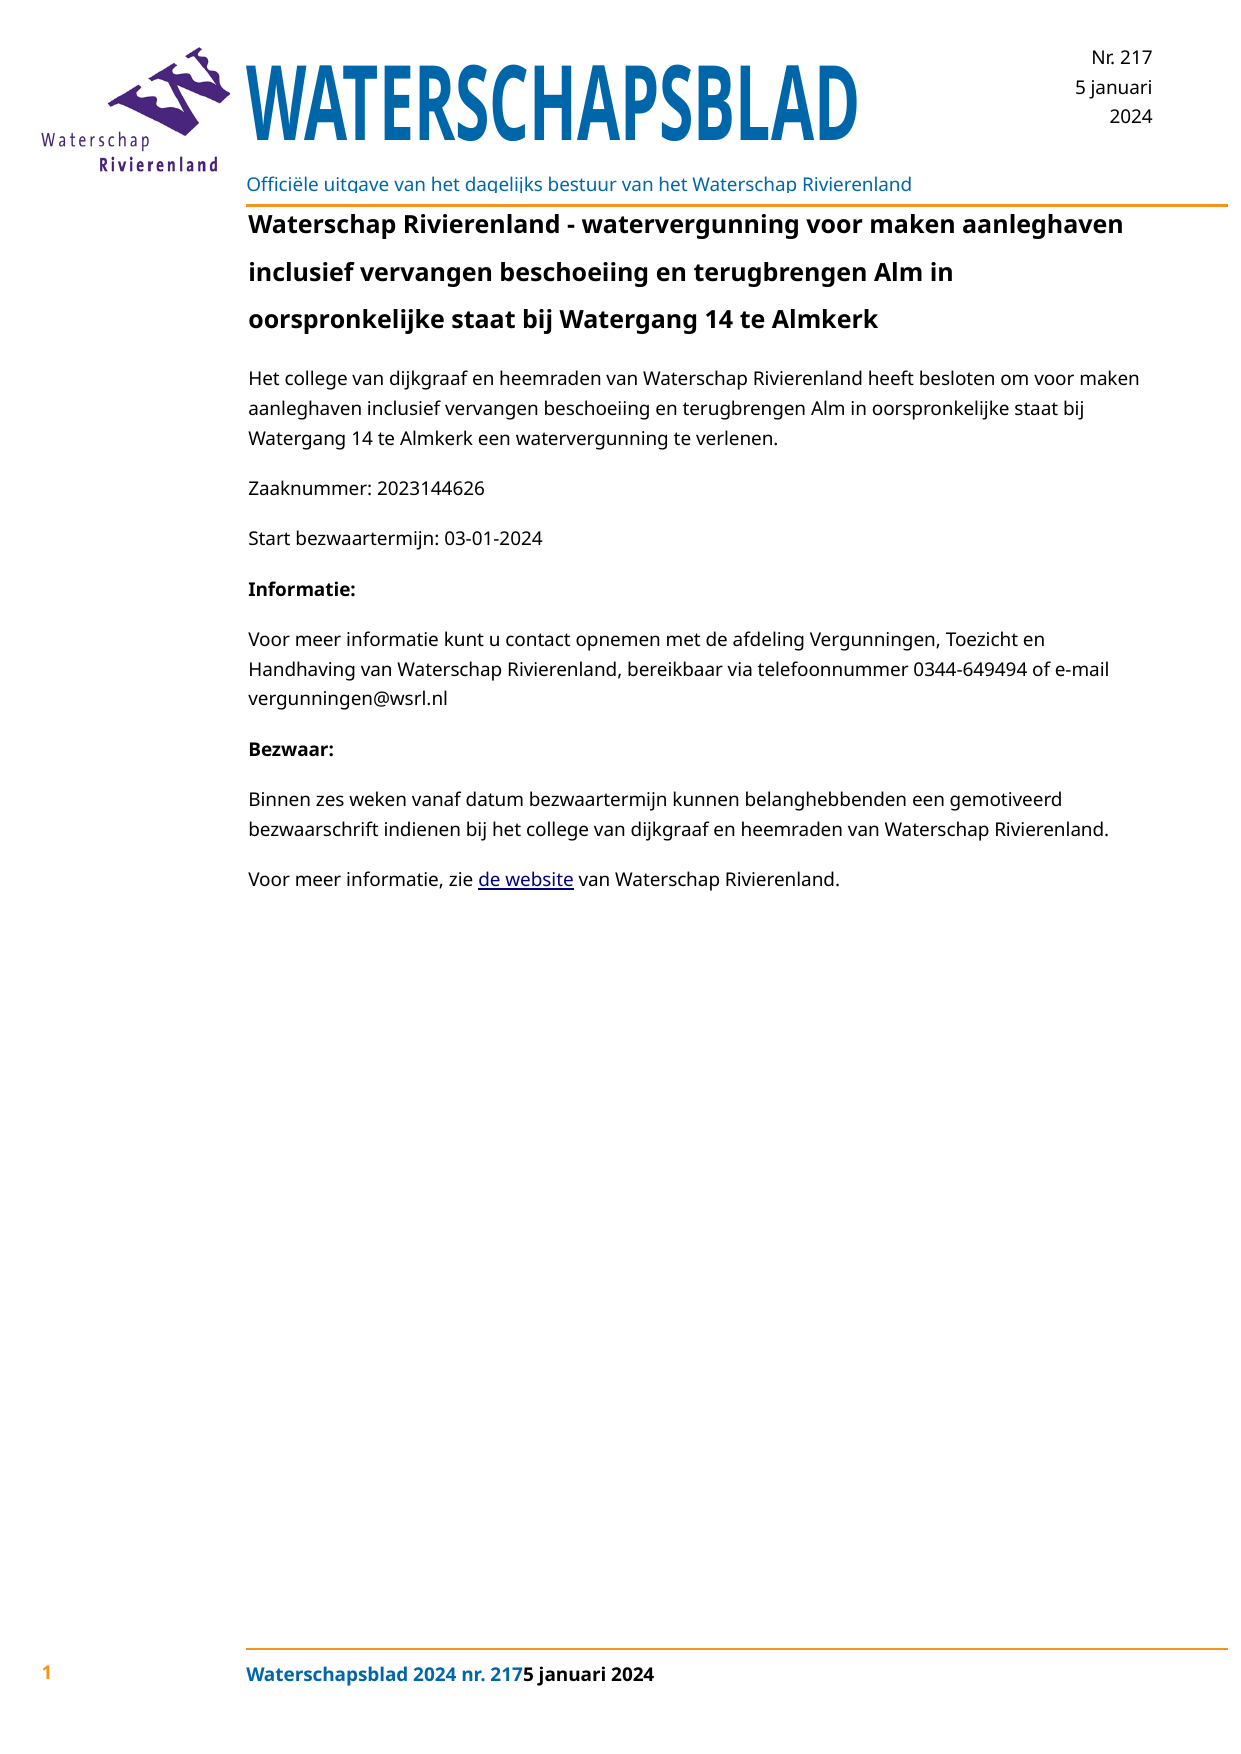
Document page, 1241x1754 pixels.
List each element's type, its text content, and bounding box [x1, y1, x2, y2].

text Zaaknummer: 2023144626 [248, 475, 1152, 501]
text Voor meer informatie kunt u contact opnemen met de afdeling Vergunningen, Toezicht en Handhaving van Waterschap Rivierenland, bereikbaar via telefoonnummer 0344-649494 of e-mail vergunningen@wsrl.nl [248, 626, 1152, 711]
picture [41, 47, 231, 172]
text Informatie: [248, 576, 1152, 602]
text Waterschap Rivierenland - watervergunning voor maken aanleghaven inclusief vervangen beschoeiing en terugbrengen Alm in oorspronkelijke staat bij Watergang 14 te Almkerk [248, 207, 1152, 336]
text Start bezwaartermijn: 03-01-2024 [248, 526, 1152, 551]
text Het college van dijkgraaf en heemraden van Waterschap Rivierenland heeft besloten om voor maken aanleghaven inclusief vervangen beschoeiing en terugbrengen Alm in oorspronkelijke staat bij Watergang 14 te Almkerk een watervergunning te verlenen. [248, 366, 1152, 450]
text Voor meer informatie, zie de website van Waterschap Rivierenland. [248, 866, 1152, 892]
text Bezwaar: [248, 736, 1152, 762]
text Binnen zes weken vanaf datum bezwaartermijn kunnen belanghebbenden een gemotiveerd bezwaarschrift indienen bij het college van dijkgraaf en heemraden van Waterschap Rivierenland. [248, 786, 1152, 842]
